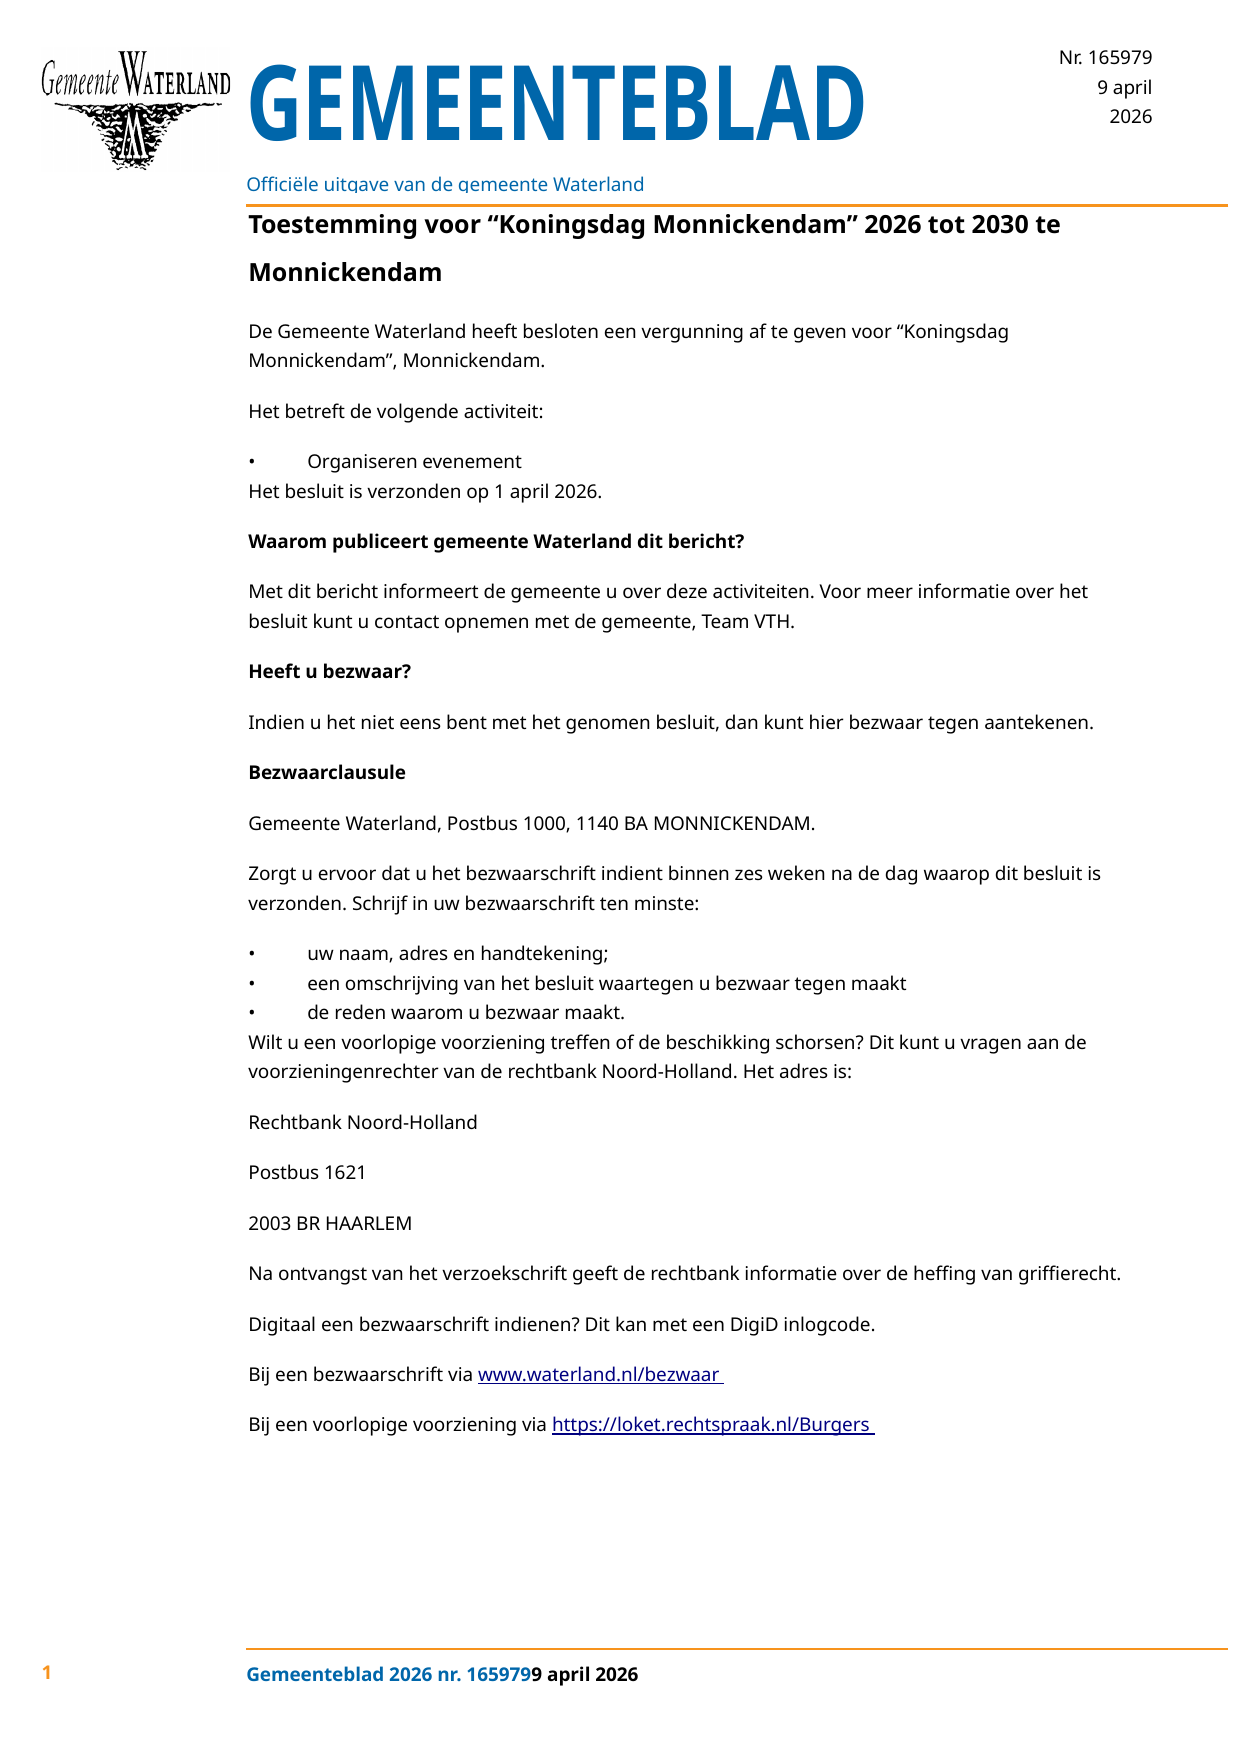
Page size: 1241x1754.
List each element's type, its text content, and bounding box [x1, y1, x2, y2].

text Toestemming voor “Koningsdag Monnickendam” 2026 tot 2030 te Monnickendam [248, 207, 1152, 288]
text Bij een voorlopige voorziening via https://loket.rechtspraak.nl/Burgers [248, 1412, 1152, 1437]
text Het betreft de volgende activiteit: [248, 398, 1152, 424]
text Heeft u bezwaar? [248, 659, 1152, 684]
picture [41, 47, 231, 172]
text Postbus 1621 [248, 1159, 1152, 1185]
text Bezwaarclausule [248, 759, 1152, 785]
text De Gemeente Waterland heeft besloten een vergunning af te geven voor “Koningsdag Monnickendam”, Monnickendam. [248, 318, 1152, 373]
text Met dit bericht informeert de gemeente u over deze activiteiten. Voor meer informatie over het besluit kunt u contact opnemen met de gemeente, Team VTH. [248, 579, 1152, 634]
text Waarom publiceert gemeente Waterland dit bericht? [248, 528, 1152, 554]
list een omschrijving van het besluit waartegen u bezwaar tegen maakt [248, 970, 1152, 996]
text Na ontvangst van het verzoekschrift geeft de rechtbank informatie over de heffing van griffierecht. [248, 1260, 1152, 1286]
text Indien u het niet eens bent met het genomen besluit, dan kunt hier bezwaar tegen aantekenen. [248, 709, 1152, 735]
text Gemeente Waterland, Postbus 1000, 1140 BA MONNICKENDAM. [248, 810, 1152, 836]
list de reden waarom u bezwaar maakt. [248, 999, 1152, 1025]
text Wilt u een voorlopige voorziening treffen of de beschikking schorsen? Dit kunt u vragen aan de voorzieningenrechter van de rechtbank Noord-Holland. Het adres is: [248, 1029, 1152, 1084]
text Bij een bezwaarschrift via www.waterland.nl/bezwaar [248, 1361, 1152, 1387]
text Het besluit is verzonden op 1 april 2026. [248, 478, 1152, 504]
text Digitaal een bezwaarschrift indienen? Dit kan met een DigiD inlogcode. [248, 1311, 1152, 1337]
text Rechtbank Noord-Holland [248, 1109, 1152, 1135]
text 2003 BR HAARLEM [248, 1210, 1152, 1236]
list uw naam, adres en handtekening; [248, 940, 1152, 966]
text Zorgt u ervoor dat u het bezwaarschrift indient binnen zes weken na de dag waarop dit besluit is verzonden. Schrijf in uw bezwaarschrift ten minste: [248, 860, 1152, 916]
list Organiseren evenement [248, 448, 1152, 474]
